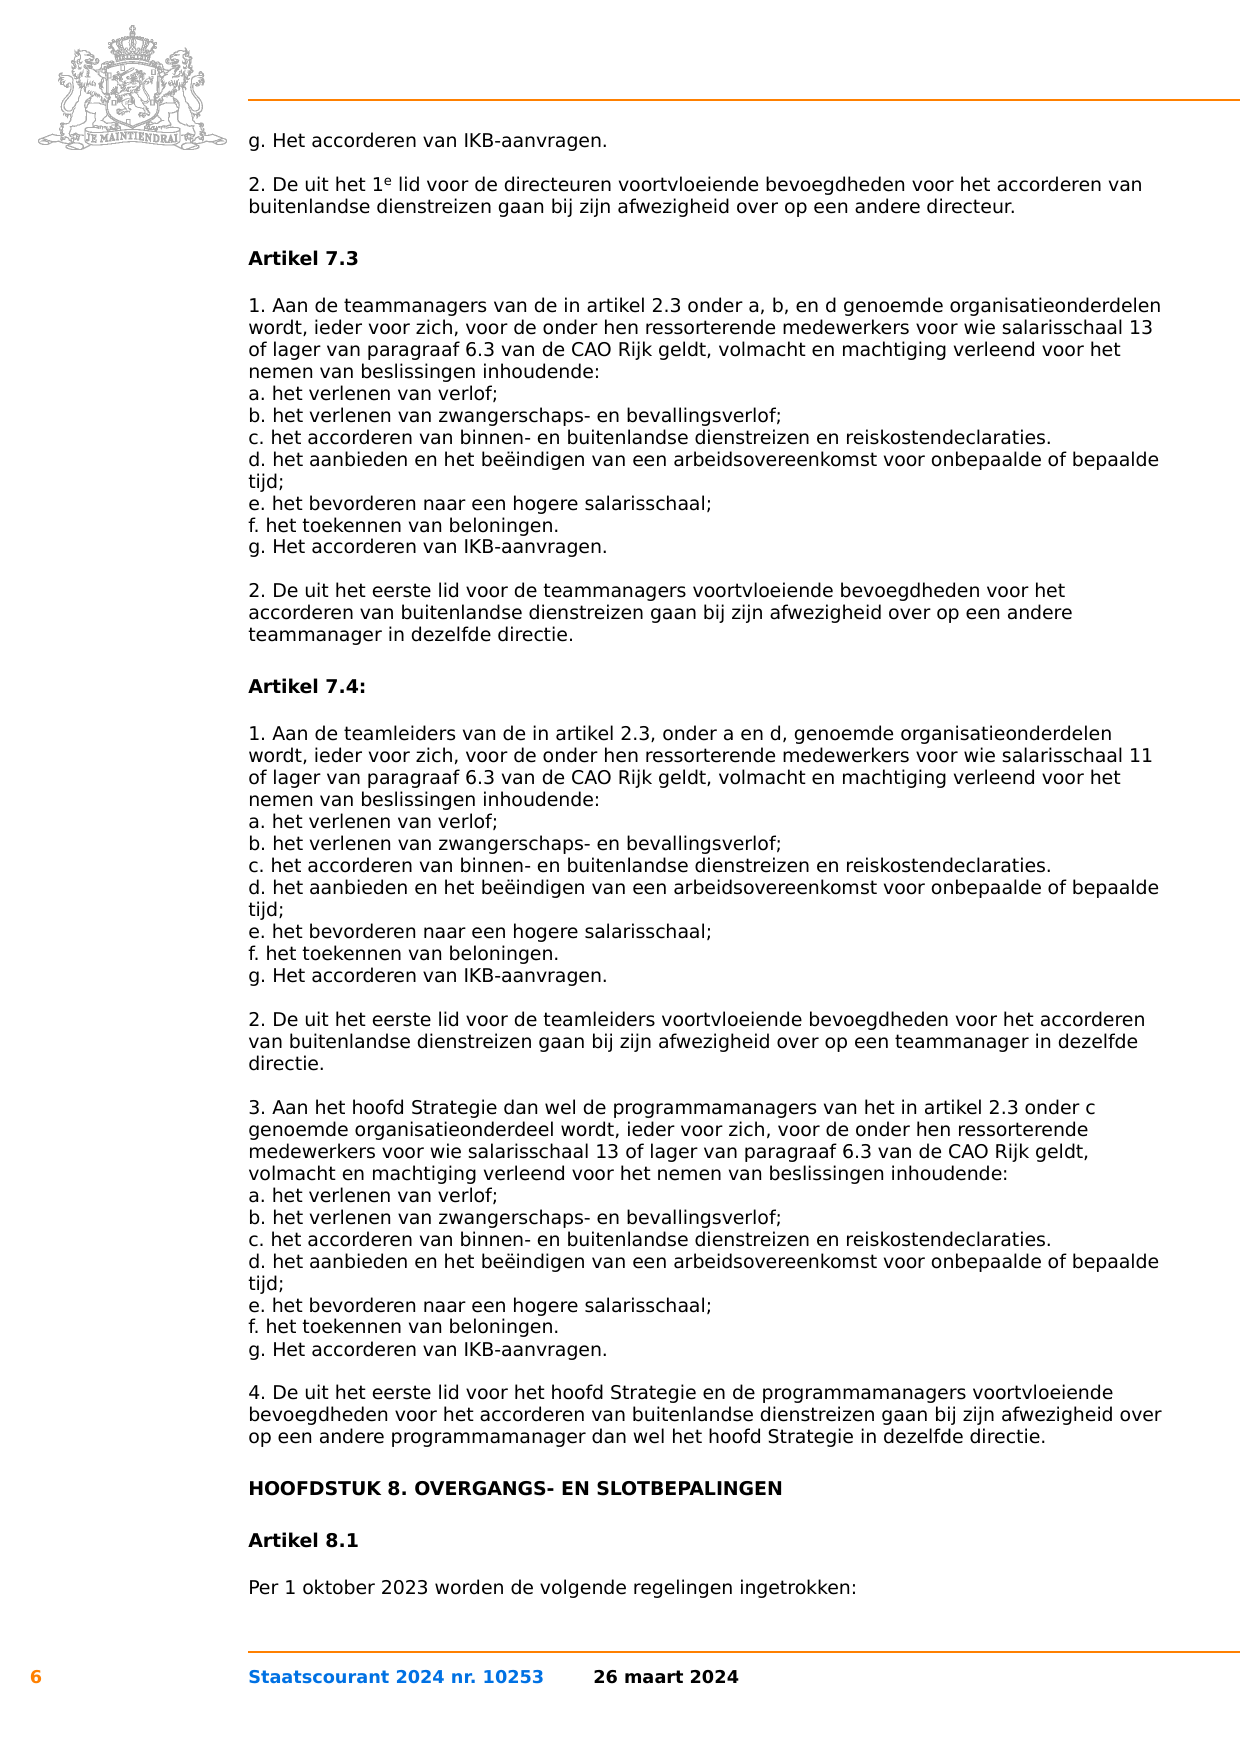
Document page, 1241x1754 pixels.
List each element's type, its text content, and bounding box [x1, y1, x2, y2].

text g. Het accorderen van IKB-aanvragen. [248, 1338, 1163, 1360]
text g. Het accorderen van IKB-aanvragen. [248, 536, 1163, 558]
text d. het aanbieden en het beëindigen van een arbeidsovereenkomst voor onbepaalde of bepaalde tijd; [248, 877, 1163, 921]
text a. het verlenen van verlof; [248, 811, 1163, 833]
text a. het verlenen van verlof; [248, 1184, 1163, 1207]
text e. het bevorderen naar een hogere salarisschaal; [248, 492, 1163, 514]
text b. het verlenen van zwangerschaps- en bevallingsverlof; [248, 1207, 1163, 1228]
subtitle Artikel 7.3 [248, 248, 1163, 270]
subtitle HOOFDSTUK 8. OVERGANGS- EN SLOTBEPALINGEN [248, 1478, 1163, 1500]
text a. het verlenen van verlof; [248, 383, 1163, 404]
text d. het aanbieden en het beëindigen van een arbeidsovereenkomst voor onbepaalde of bepaalde tijd; [248, 1251, 1163, 1294]
text c. het accorderen van binnen- en buitenlandse dienstreizen en reiskostendeclaraties. [248, 855, 1163, 877]
text 2. De uit het eerste lid voor de teammanagers voortvloeiende bevoegdheden voor het accorderen van buitenlandse dienstreizen gaan bij zijn afwezigheid over op een andere teammanager in dezelfde directie. [248, 580, 1163, 646]
text 3. Aan het hoofd Strategie dan wel de programmamanagers van het in artikel 2.3 onder c genoemde organisatieonderdeel wordt, ieder voor zich, voor de onder hen ressorterende medewerkers voor wie salarisschaal 13 of lager van paragraaf 6.3 van de CAO Rijk geldt, volmacht en machtiging verleend voor het nemen van beslissingen inhoudende: [248, 1097, 1163, 1184]
text 1. Aan de teamleiders van de in artikel 2.3, onder a en d, genoemde organisatieonderdelen wordt, ieder voor zich, voor de onder hen ressorterende medewerkers voor wie salarisschaal 11 of lager van paragraaf 6.3 van de CAO Rijk geldt, volmacht en machtiging verleend voor het nemen van beslissingen inhoudende: [248, 723, 1163, 811]
text Per 1 oktober 2023 worden de volgende regelingen ingetrokken: [248, 1577, 1163, 1599]
text b. het verlenen van zwangerschaps- en bevallingsverlof; [248, 404, 1163, 427]
text g. Het accorderen van IKB-aanvragen. [248, 965, 1163, 987]
text 2. De uit het 1e lid voor de directeuren voortvloeiende bevoegdheden voor het accorderen van buitenlandse dienstreizen gaan bij zijn afwezigheid over op een andere directeur. [248, 174, 1163, 218]
text 1. Aan de teammanagers van de in artikel 2.3 onder a, b, en d genoemde organisatieonderdelen wordt, ieder voor zich, voor de onder hen ressorterende medewerkers voor wie salarisschaal 13 of lager van paragraaf 6.3 van de CAO Rijk geldt, volmacht en machtiging verleend voor het nemen van beslissingen inhoudende: [248, 295, 1163, 383]
text d. het aanbieden en het beëindigen van een arbeidsovereenkomst voor onbepaalde of bepaalde tijd; [248, 448, 1163, 492]
subtitle Artikel 8.1 [248, 1530, 1163, 1552]
text g. Het accorderen van IKB-aanvragen. [248, 130, 1163, 152]
text e. het bevorderen naar een hogere salarisschaal; [248, 1294, 1163, 1316]
text 2. De uit het eerste lid voor de teamleiders voortvloeiende bevoegdheden voor het accorderen van buitenlandse dienstreizen gaan bij zijn afwezigheid over op een teammanager in dezelfde directie. [248, 1009, 1163, 1075]
subtitle Artikel 7.4: [248, 676, 1163, 698]
text f. het toekennen van beloningen. [248, 943, 1163, 965]
text e. het bevorderen naar een hogere salarisschaal; [248, 921, 1163, 943]
text b. het verlenen van zwangerschaps- en bevallingsverlof; [248, 833, 1163, 855]
text c. het accorderen van binnen- en buitenlandse dienstreizen en reiskostendeclaraties. [248, 1228, 1163, 1251]
text c. het accorderen van binnen- en buitenlandse dienstreizen en reiskostendeclaraties. [248, 427, 1163, 448]
text 4. De uit het eerste lid voor het hoofd Strategie en de programmamanagers voortvloeiende bevoegdheden voor het accorderen van buitenlandse dienstreizen gaan bij zijn afwezigheid over op een andere programmamanager dan wel het hoofd Strategie in dezelfde directie. [248, 1382, 1163, 1448]
text f. het toekennen van beloningen. [248, 1316, 1163, 1338]
picture [38, 25, 227, 150]
text f. het toekennen van beloningen. [248, 514, 1163, 536]
